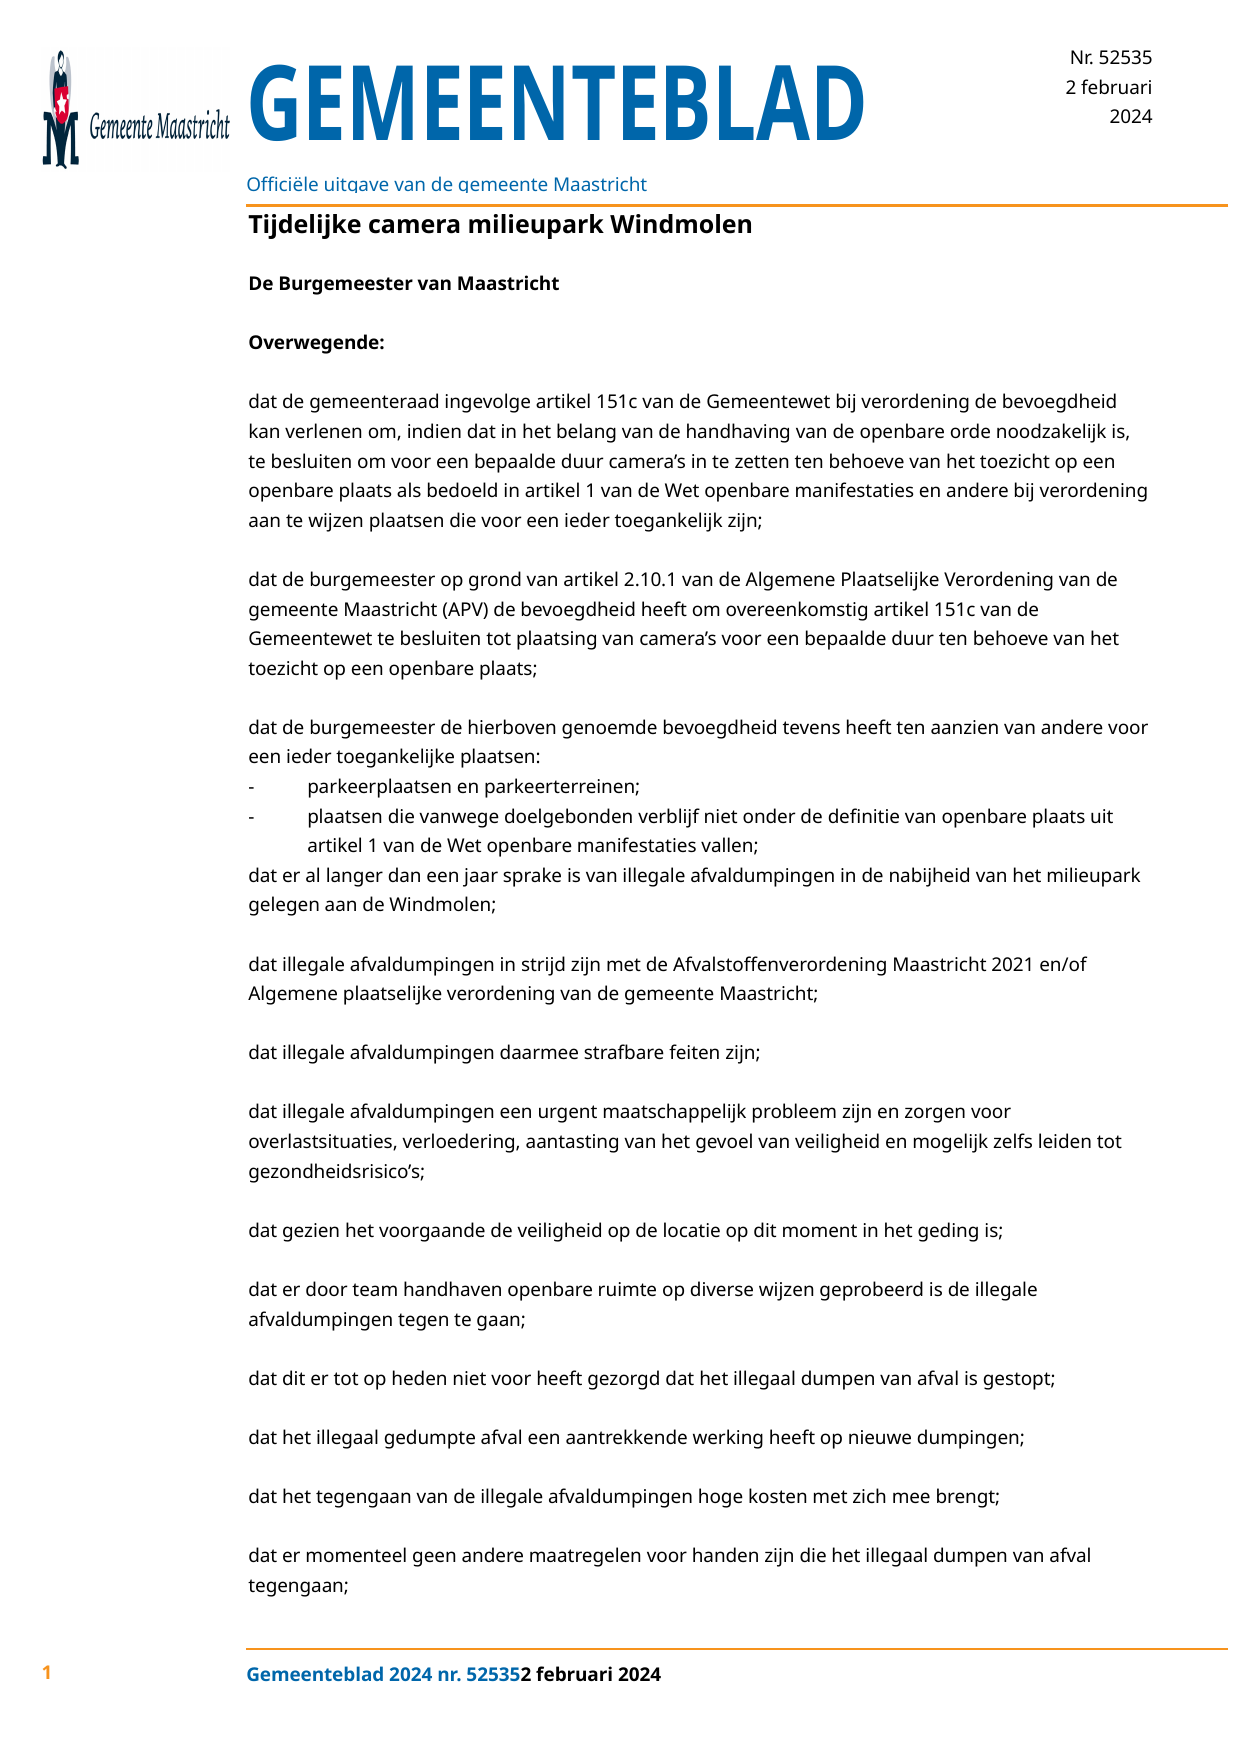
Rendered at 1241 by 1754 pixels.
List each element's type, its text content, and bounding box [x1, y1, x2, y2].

text dat de burgemeester de hierboven genoemde bevoegdheid tevens heeft ten aanzien van andere voor een ieder toegankelijke plaatsen: [248, 714, 1152, 769]
text dat het illegaal gedumpte afval een aantrekkende werking heeft op nieuwe dumpingen; [248, 1424, 1152, 1450]
text dat er momenteel geen andere maatregelen voor handen zijn die het illegaal dumpen van afval tegengaan; [248, 1542, 1152, 1598]
text dat illegale afvaldumpingen in strijd zijn met de Afvalstoffenverordening Maastricht 2021 en/of Algemene plaatselijke verordening van de gemeente Maastricht; [248, 951, 1152, 1006]
list plaatsen die vanwege doelgebonden verblijf niet onder de definitie van openbare plaats uit artikel 1 van de Wet openbare manifestaties vallen; [248, 803, 1152, 858]
list parkeerplaatsen en parkeerterreinen; [248, 773, 1152, 799]
text dat gezien het voorgaande de veiligheid op de locatie op dit moment in het geding is; [248, 1217, 1152, 1243]
text dat er door team handhaven openbare ruimte op diverse wijzen geprobeerd is de illegale afvaldumpingen tegen te gaan; [248, 1276, 1152, 1331]
text Tijdelijke camera milieupark Windmolen [248, 207, 1152, 241]
text Overwegende: [248, 329, 1152, 355]
picture [41, 47, 231, 172]
text dat illegale afvaldumpingen daarmee strafbare feiten zijn; [248, 1039, 1152, 1065]
text dat de gemeenteraad ingevolge artikel 151c van de Gemeentewet bij verordening de bevoegdheid kan verlenen om, indien dat in het belang van de handhaving van de openbare orde noodzakelijk is, te besluiten om voor een bepaalde duur camera’s in te zetten ten behoeve van het toezicht op een openbare plaats als bedoeld in artikel 1 van de Wet openbare manifestaties en andere bij verordening aan te wijzen plaatsen die voor een ieder toegankelijk zijn; [248, 389, 1152, 533]
text dat het tegengaan van de illegale afvaldumpingen hoge kosten met zich mee brengt; [248, 1483, 1152, 1509]
text dat dit er tot op heden niet voor heeft gezorgd dat het illegaal dumpen van afval is gestopt; [248, 1365, 1152, 1391]
text dat illegale afvaldumpingen een urgent maatschappelijk probleem zijn en zorgen voor overlastsituaties, verloedering, aantasting van het gevoel van veiligheid en mogelijk zelfs leiden tot gezondheidsrisico’s; [248, 1099, 1152, 1183]
text dat er al langer dan een jaar sprake is van illegale afvaldumpingen in de nabijheid van het milieupark gelegen aan de Windmolen; [248, 862, 1152, 917]
text dat de burgemeester op grond van artikel 2.10.1 van de Algemene Plaatselijke Verordening van de gemeente Maastricht (APV) de bevoegdheid heeft om overeenkomstig artikel 151c van de Gemeentewet te besluiten tot plaatsing van camera’s voor een bepaalde duur ten behoeve van het toezicht op een openbare plaats; [248, 566, 1152, 681]
text De Burgemeester van Maastricht [248, 270, 1152, 296]
